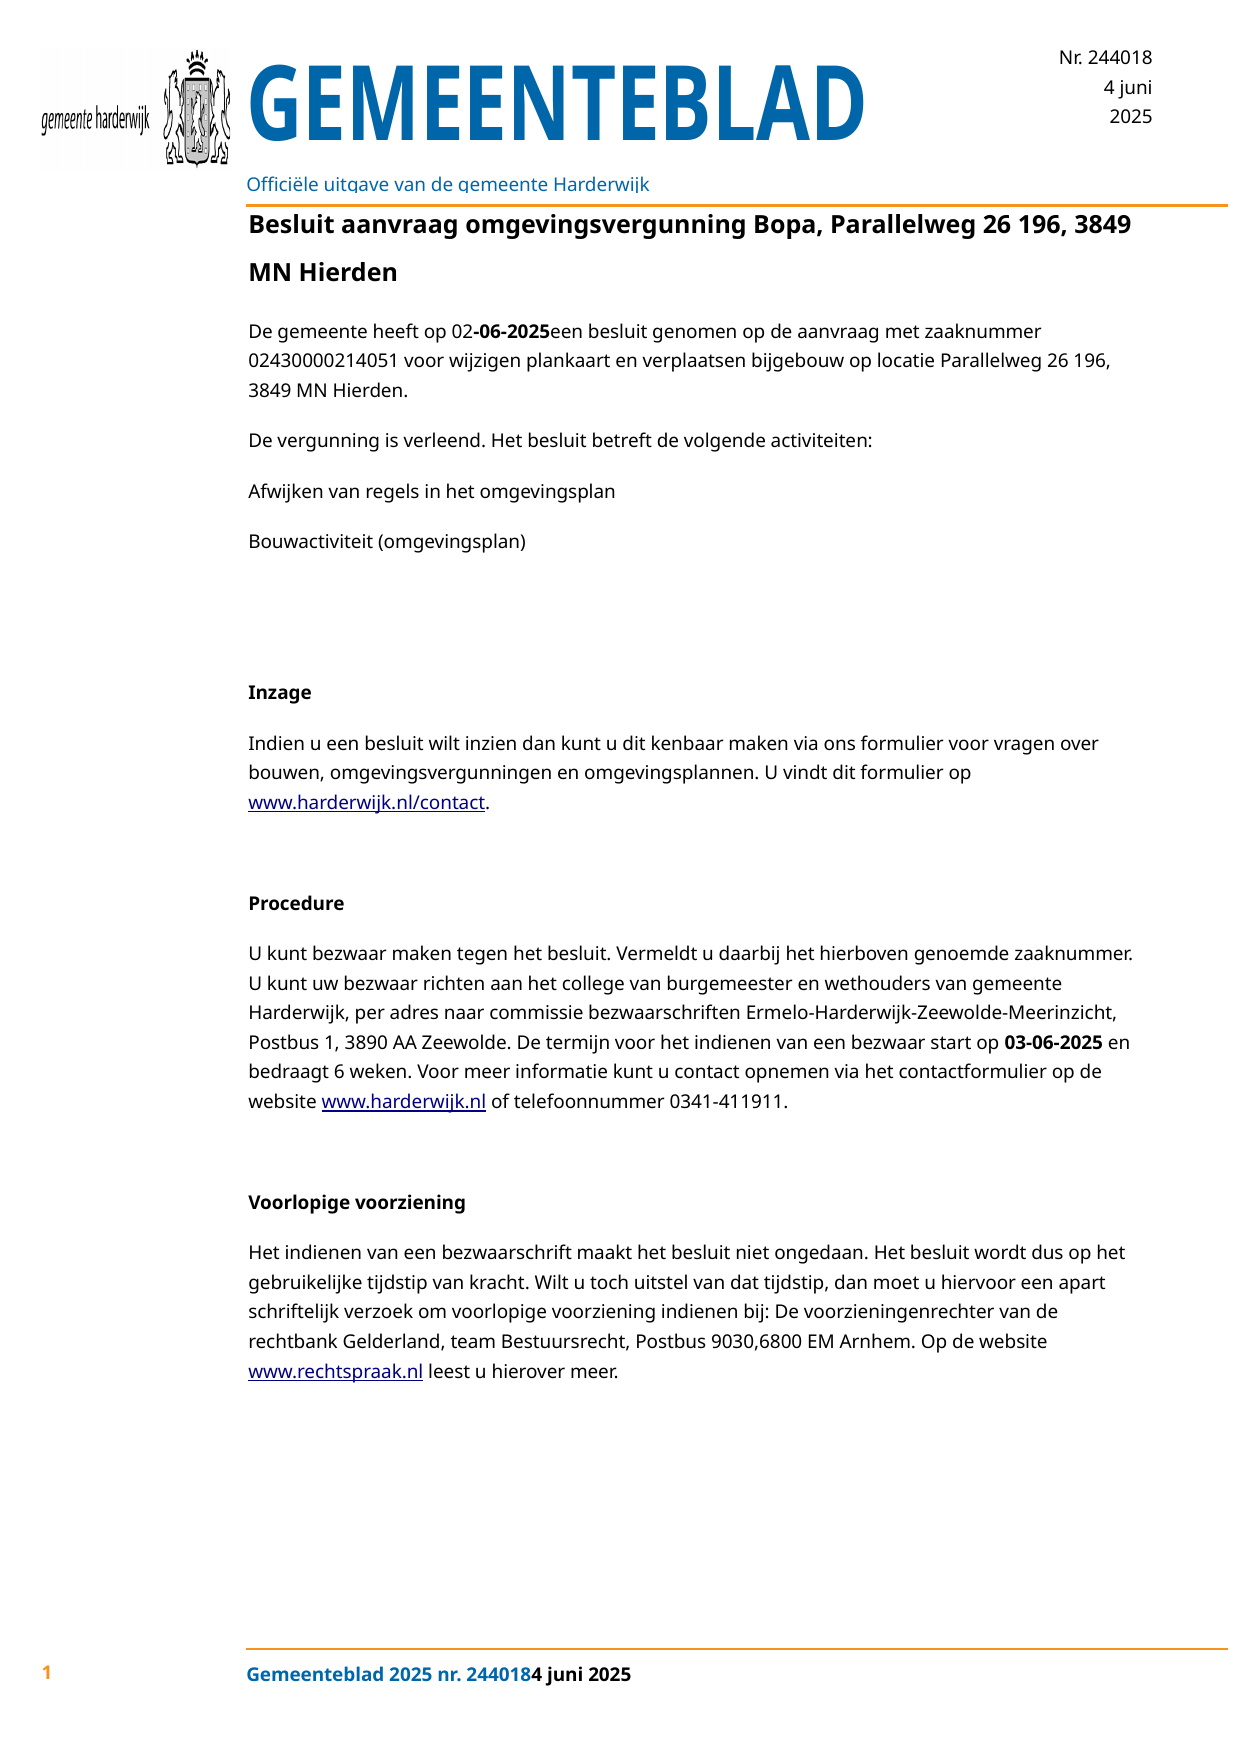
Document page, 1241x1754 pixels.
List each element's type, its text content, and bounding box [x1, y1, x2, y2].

text Besluit aanvraag omgevingsvergunning Bopa, Parallelweg 26 196, 3849 MN Hierden [248, 207, 1152, 288]
text De vergunning is verleend. Het besluit betreft de volgende activiteiten: [248, 427, 1152, 453]
text U kunt bezwaar maken tegen het besluit. Vermeldt u daarbij het hierboven genoemde zaaknummer. U kunt uw bezwaar richten aan het college van burgemeester en wethouders van gemeente Harderwijk, per adres naar commissie bezwaarschriften Ermelo-Harderwijk-Zeewolde-Meerinzicht, Postbus 1, 3890 AA Zeewolde. De termijn voor het indienen van een bezwaar start op 03-06-2025 en bedraagt 6 weken. Voor meer informatie kunt u contact opnemen via het contactformulier op de website www.harderwijk.nl of telefoonnummer 0341-411911. [248, 940, 1152, 1114]
text Indien u een besluit wilt inzien dan kunt u dit kenbaar maken via ons formulier voor vragen over bouwen, omgevingsvergunningen en omgevingsplannen. U vindt dit formulier op www.harderwijk.nl/contact. [248, 730, 1152, 815]
text Inzage [248, 679, 1152, 705]
picture [41, 47, 231, 172]
text De gemeente heeft op 02-06-2025een besluit genomen op de aanvraag met zaaknummer 02430000214051 voor wijzigen plankaart en verplaatsen bijgebouw op locatie Parallelweg 26 196, 3849 MN Hierden. [248, 318, 1152, 403]
text Afwijken van regels in het omgevingsplan [248, 478, 1152, 504]
text Het indienen van een bezwaarschrift maakt het besluit niet ongedaan. Het besluit wordt dus op het gebruikelijke tijdstip van kracht. Wilt u toch uitstel van dat tijdstip, dan moet u hiervoor een apart schriftelijk verzoek om voorlopige voorziening indienen bij: De voorzieningenrechter van de rechtbank Gelderland, team Bestuursrecht, Postbus 9030,6800 EM Arnhem. Op de website www.rechtspraak.nl leest u hierover meer. [248, 1239, 1152, 1384]
text Bouwactiviteit (omgevingsplan) [248, 528, 1152, 554]
text Procedure [248, 890, 1152, 916]
text Voorlopige voorziening [248, 1189, 1152, 1215]
